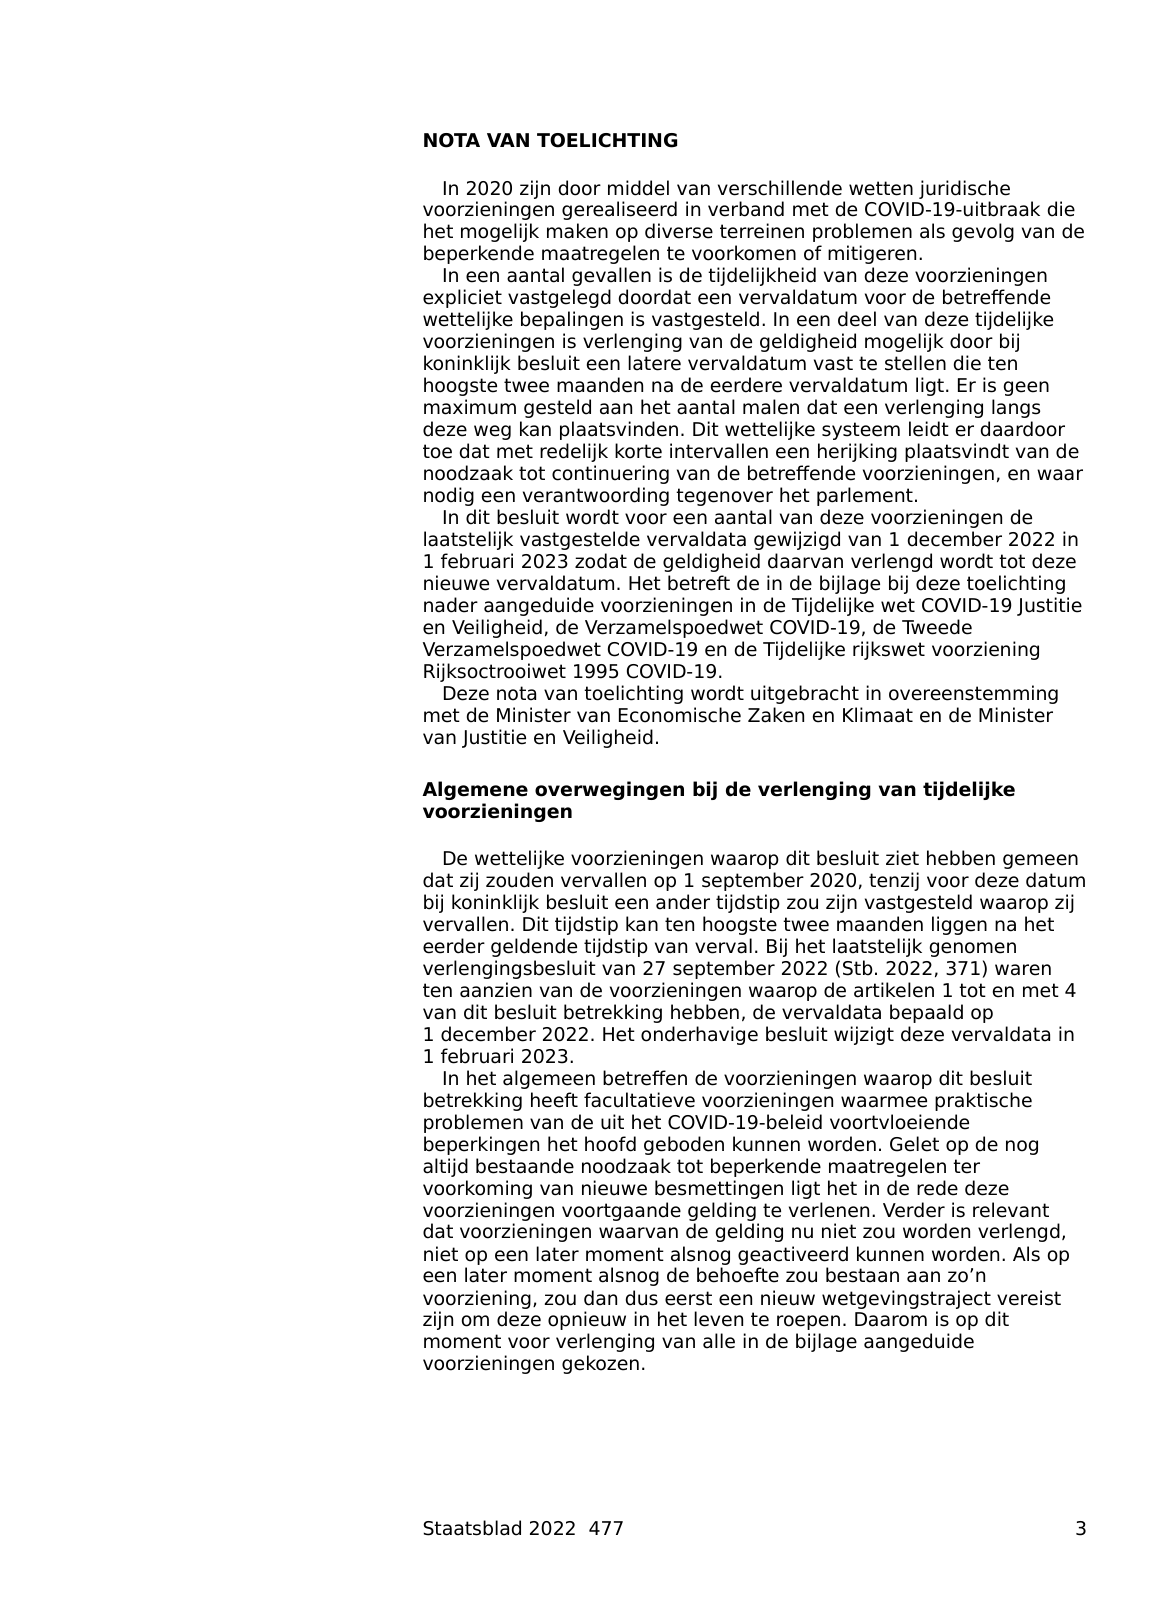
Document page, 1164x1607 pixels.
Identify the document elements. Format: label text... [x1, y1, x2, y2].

text In dit besluit wordt voor een aantal van deze voorzieningen de laatstelijk vastgestelde vervaldata gewijzigd van 1 december 2022 in 1 februari 2023 zodat de geldigheid daarvan verlengd wordt tot deze nieuwe vervaldatum. Het betreft de in de bijlage bij deze toelichting nader aangeduide voorzieningen in de Tijdelijke wet COVID-19 Justitie en Veiligheid, de Verzamelspoedwet COVID-19, de Tweede Verzamelspoedwet COVID-19 en de Tijdelijke rijkswet voorziening Rijksoctrooiwet 1995 COVID-19. [422, 507, 1087, 683]
text De wettelijke voorzieningen waarop dit besluit ziet hebben gemeen dat zij zouden vervallen op 1 september 2020, tenzij voor deze datum bij koninklijk besluit een ander tijdstip zou zijn vastgesteld waarop zij vervallen. Dit tijdstip kan ten hoogste twee maanden liggen na het eerder geldende tijdstip van verval. Bij het laatstelijk genomen verlengingsbesluit van 27 september 2022 (Stb. 2022, 371) waren ten aanzien van de voorzieningen waarop de artikelen 1 tot en met 4 van dit besluit betrekking hebben, de vervaldata bepaald op 1 december 2022. Het onderhavige besluit wijzigt deze vervaldata in 1 februari 2023. [422, 848, 1087, 1068]
subtitle NOTA VAN TOELICHTING [422, 130, 1087, 152]
subtitle Algemene overwegingen bij de verlenging van tijdelijke voorzieningen [422, 779, 1087, 823]
text Deze nota van toelichting wordt uitgebracht in overeenstemming met de Minister van Economische Zaken en Klimaat en de Minister van Justitie en Veiligheid. [422, 683, 1087, 749]
text In het algemeen betreffen de voorzieningen waarop dit besluit betrekking heeft facultatieve voorzieningen waarmee praktische problemen van de uit het COVID-19-beleid voortvloeiende beperkingen het hoofd geboden kunnen worden. Gelet op de nog altijd bestaande noodzaak tot beperkende maatregelen ter voorkoming van nieuwe besmettingen ligt het in de rede deze voorzieningen voortgaande gelding te verlenen. Verder is relevant dat voorzieningen waarvan de gelding nu niet zou worden verlengd, niet op een later moment alsnog geactiveerd kunnen worden. Als op een later moment alsnog de behoefte zou bestaan aan zo’n voorziening, zou dan dus eerst een nieuw wetgevingstraject vereist zijn om deze opnieuw in het leven te roepen. Daarom is op dit moment voor verlenging van alle in de bijlage aangeduide voorzieningen gekozen. [422, 1068, 1087, 1375]
text In een aantal gevallen is de tijdelijkheid van deze voorzieningen expliciet vastgelegd doordat een vervaldatum voor de betreffende wettelijke bepalingen is vastgesteld. In een deel van deze tijdelijke voorzieningen is verlenging van de geldigheid mogelijk door bij koninklijk besluit een latere vervaldatum vast te stellen die ten hoogste twee maanden na de eerdere vervaldatum ligt. Er is geen maximum gesteld aan het aantal malen dat een verlenging langs deze weg kan plaatsvinden. Dit wettelijke systeem leidt er daardoor toe dat met redelijk korte intervallen een herijking plaatsvindt van de noodzaak tot continuering van de betreffende voorzieningen, en waar nodig een verantwoording tegenover het parlement. [422, 265, 1087, 507]
text In 2020 zijn door middel van verschillende wetten juridische voorzieningen gerealiseerd in verband met de COVID-19-uitbraak die het mogelijk maken op diverse terreinen problemen als gevolg van de beperkende maatregelen te voorkomen of mitigeren. [422, 177, 1087, 265]
